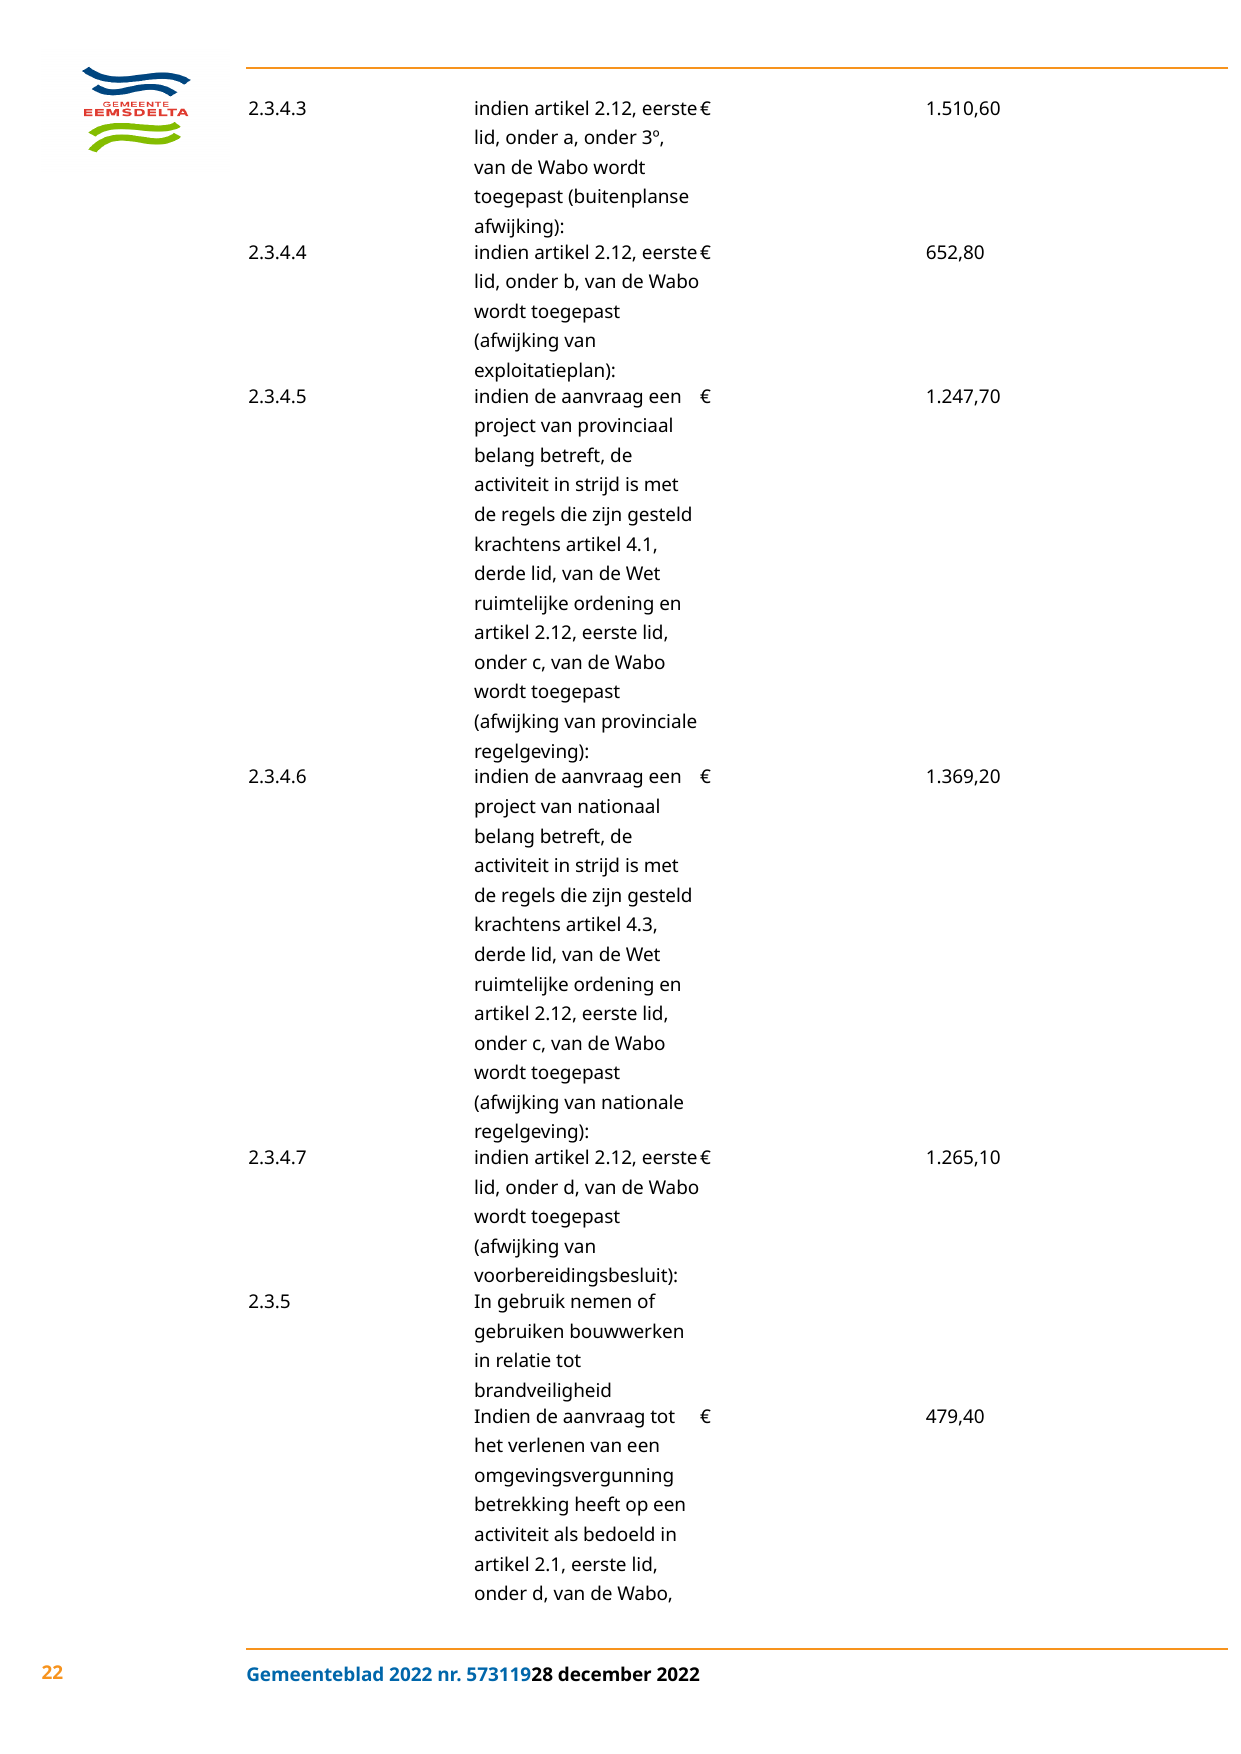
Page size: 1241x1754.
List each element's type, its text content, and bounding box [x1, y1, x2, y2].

table_cell € [700, 239, 926, 383]
table_cell indien artikel 2.12, eerste lid, onder a, onder 3º, van de Wabo wordt toegepast (buitenplanse afwijking): [474, 95, 700, 239]
picture [41, 47, 231, 172]
table_cell In gebruik nemen of gebruiken bouwwerken in relatie tot brandveiligheid [474, 1289, 700, 1403]
table_cell 2.3.4.3 [248, 95, 474, 239]
table_cell 1.265,10 [926, 1144, 1152, 1288]
table_cell 2.3.4.6 [248, 764, 474, 1144]
table_cell € [700, 1144, 926, 1288]
table_cell indien de aanvraag een project van nationaal belang betreft, de activiteit in strijd is met de regels die zijn gesteld krachtens artikel 4.3, derde lid, van de Wet ruimtelijke ordening en artikel 2.12, eerste lid, onder c, van de Wabo wordt toegepast (afwijking van nationale regelgeving): [474, 764, 700, 1144]
table_cell 2.3.4.5 [248, 383, 474, 764]
table_cell 479,40 [926, 1403, 1152, 1606]
table_cell 2.3.4.4 [248, 239, 474, 383]
table_cell 652,80 [926, 239, 1152, 383]
table_cell indien artikel 2.12, eerste lid, onder b, van de Wabo wordt toegepast (afwijking van exploitatieplan): [474, 239, 700, 383]
table_cell indien de aanvraag een project van provinciaal belang betreft, de activiteit in strijd is met de regels die zijn gesteld krachtens artikel 4.1, derde lid, van de Wet ruimtelijke ordening en artikel 2.12, eerste lid, onder c, van de Wabo wordt toegepast (afwijking van provinciale regelgeving): [474, 383, 700, 764]
table_cell indien artikel 2.12, eerste lid, onder d, van de Wabo wordt toegepast (afwijking van voorbereidingsbesluit): [474, 1144, 700, 1288]
table_cell 2.3.4.7 [248, 1144, 474, 1288]
table_cell € [700, 383, 926, 764]
table_cell [700, 1289, 926, 1403]
table_cell € [700, 1403, 926, 1606]
table_cell [926, 1289, 1152, 1403]
table_cell € [700, 764, 926, 1144]
table_cell 1.247,70 [926, 383, 1152, 764]
table_cell [248, 1403, 474, 1606]
table_cell Indien de aanvraag tot het verlenen van een omgevingsvergunning betrekking heeft op een activiteit als bedoeld in artikel 2.1, eerste lid, onder d, van de Wabo, [474, 1403, 700, 1606]
table_cell 1.510,60 [926, 95, 1152, 239]
table_cell 2.3.5 [248, 1289, 474, 1403]
table_cell € [700, 95, 926, 239]
table_cell 1.369,20 [926, 764, 1152, 1144]
